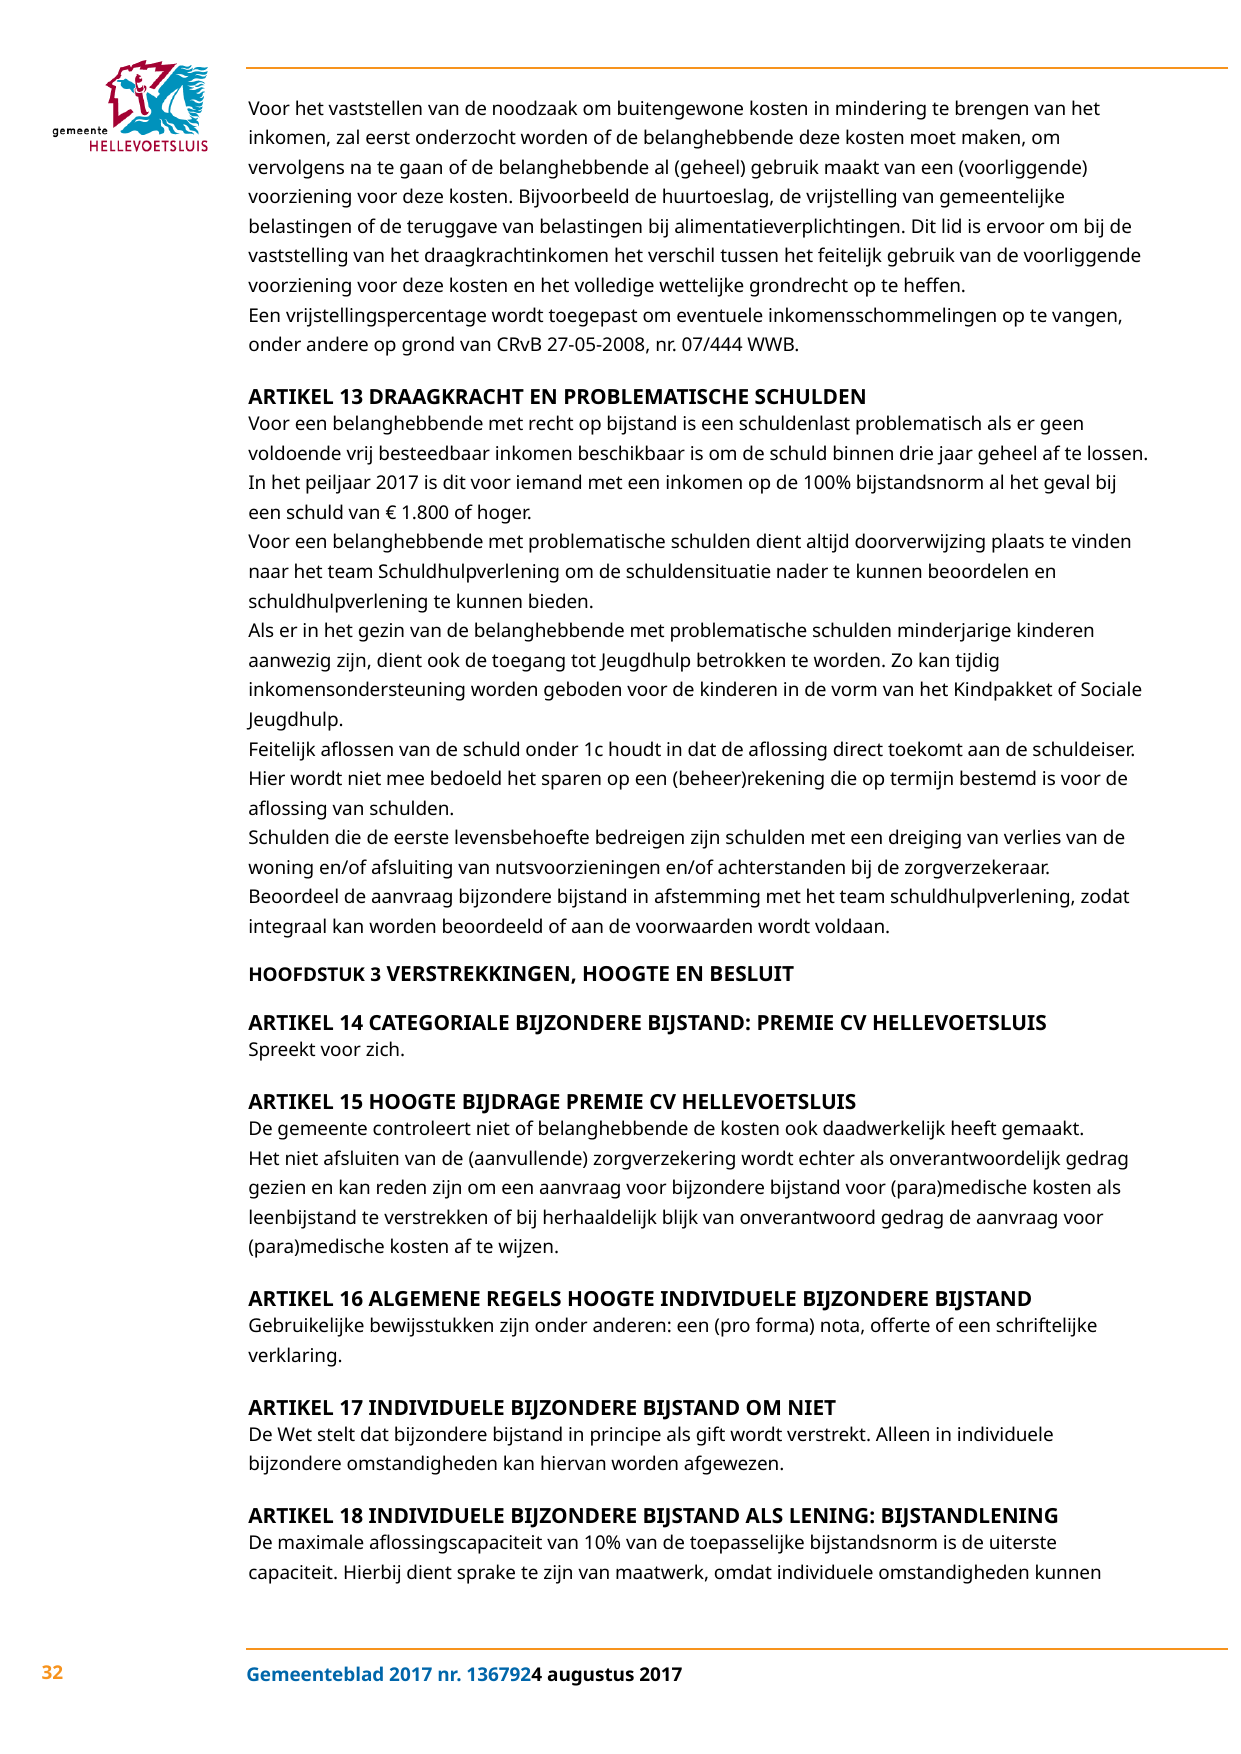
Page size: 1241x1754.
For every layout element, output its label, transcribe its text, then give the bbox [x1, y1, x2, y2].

text Het niet afsluiten van de (aanvullende) zorgverzekering wordt echter als onverantwoordelijk gedrag gezien en kan reden zijn om een aanvraag voor bijzondere bijstand voor (para)medische kosten als leenbijstand te verstrekken of bij herhaaldelijk blijk van onverantwoord gedrag de aanvraag voor (para)medische kosten af te wijzen. [248, 1145, 1152, 1259]
text Feitelijk aflossen van de schuld onder 1c houdt in dat de aflossing direct toekomt aan de schuldeiser. Hier wordt niet mee bedoeld het sparen op een (beheer)rekening die op termijn bestemd is voor de aflossing van schulden. [248, 736, 1152, 821]
text Spreekt voor zich. [248, 1037, 1152, 1062]
text Voor een belanghebbende met problematische schulden dient altijd doorverwijzing plaats te vinden naar het team Schuldhulpverlening om de schuldensituatie nader te kunnen beoordelen en schuldhulpverlening te kunnen bieden. [248, 529, 1152, 613]
text ARTIKEL 13 DRAAGKRACHT EN PROBLEMATISCHE SCHULDEN [248, 382, 1152, 410]
text Beoordeel de aanvraag bijzondere bijstand in afstemming met het team schuldhulpverlening, zodat integraal kan worden beoordeeld of aan de voorwaarden wordt voldaan. [248, 884, 1152, 939]
text Schulden die de eerste levensbehoefte bedreigen zijn schulden met een dreiging van verlies van de woning en/of afsluiting van nutsvoorzieningen en/of achterstanden bij de zorgverzekeraar. [248, 824, 1152, 880]
text Voor het vaststellen van de noodzaak om buitengewone kosten in mindering te brengen van het inkomen, zal eerst onderzocht worden of de belanghebbende deze kosten moet maken, om vervolgens na te gaan of de belanghebbende al (geheel) gebruik maakt van een (voorliggende) voorziening voor deze kosten. Bijvoorbeeld de huurtoeslag, de vrijstelling van gemeentelijke belastingen of de teruggave van belastingen bij alimentatieverplichtingen. Dit lid is ervoor om bij de vaststelling van het draagkrachtinkomen het verschil tussen het feitelijk gebruik van de voorliggende voorziening voor deze kosten en het volledige wettelijke grondrecht op te heffen. [248, 95, 1152, 298]
text ARTIKEL 17 INDIVIDUELE BIJZONDERE BIJSTAND OM NIET [248, 1393, 1152, 1421]
text ARTIKEL 16 ALGEMENE REGELS HOOGTE INDIVIDUELE BIJZONDERE BIJSTAND [248, 1284, 1152, 1313]
text De maximale aflossingscapaciteit van 10% van de toepasselijke bijstandsnorm is de uiterste capaciteit. Hierbij dient sprake te zijn van maatwerk, omdat individuele omstandigheden kunnen [248, 1529, 1152, 1585]
text ARTIKEL 18 INDIVIDUELE BIJZONDERE BIJSTAND ALS LENING: BIJSTANDLENING [248, 1501, 1152, 1529]
text Gebruikelijke bewijsstukken zijn onder anderen: een (pro forma) nota, offerte of een schriftelijke verklaring. [248, 1313, 1152, 1368]
text De gemeente controleert niet of belanghebbende de kosten ook daadwerkelijk heeft gemaakt. [248, 1115, 1152, 1141]
text Een vrijstellingspercentage wordt toegepast om eventuele inkomensschommelingen op te vangen, onder andere op grond van CRvB 27-05-2008, nr. 07/444 WWB. [248, 302, 1152, 357]
text ARTIKEL 14 CATEGORIALE BIJZONDERE BIJSTAND: PREMIE CV HELLEVOETSLUIS [248, 1008, 1152, 1037]
text ARTIKEL 15 HOOGTE BIJDRAGE PREMIE CV HELLEVOETSLUIS [248, 1087, 1152, 1115]
picture [41, 47, 231, 172]
text Voor een belanghebbende met recht op bijstand is een schuldenlast problematisch als er geen voldoende vrij besteedbaar inkomen beschikbaar is om de schuld binnen drie jaar geheel af te lossen. In het peiljaar 2017 is dit voor iemand met een inkomen op de 100% bijstandsnorm al het geval bij een schuld van € 1.800 of hoger. [248, 410, 1152, 525]
text Als er in het gezin van de belanghebbende met problematische schulden minderjarige kinderen aanwezig zijn, dient ook de toegang tot Jeugdhulp betrokken te worden. Zo kan tijdig inkomensondersteuning worden geboden voor de kinderen in de vorm van het Kindpakket of Sociale Jeugdhulp. [248, 617, 1152, 732]
text HOOFDSTUK 3 VERSTREKKINGEN, HOOGTE EN BESLUIT [248, 959, 1152, 987]
text De Wet stelt dat bijzondere bijstand in principe als gift wordt verstrekt. Alleen in individuele bijzondere omstandigheden kan hiervan worden afgewezen. [248, 1421, 1152, 1476]
